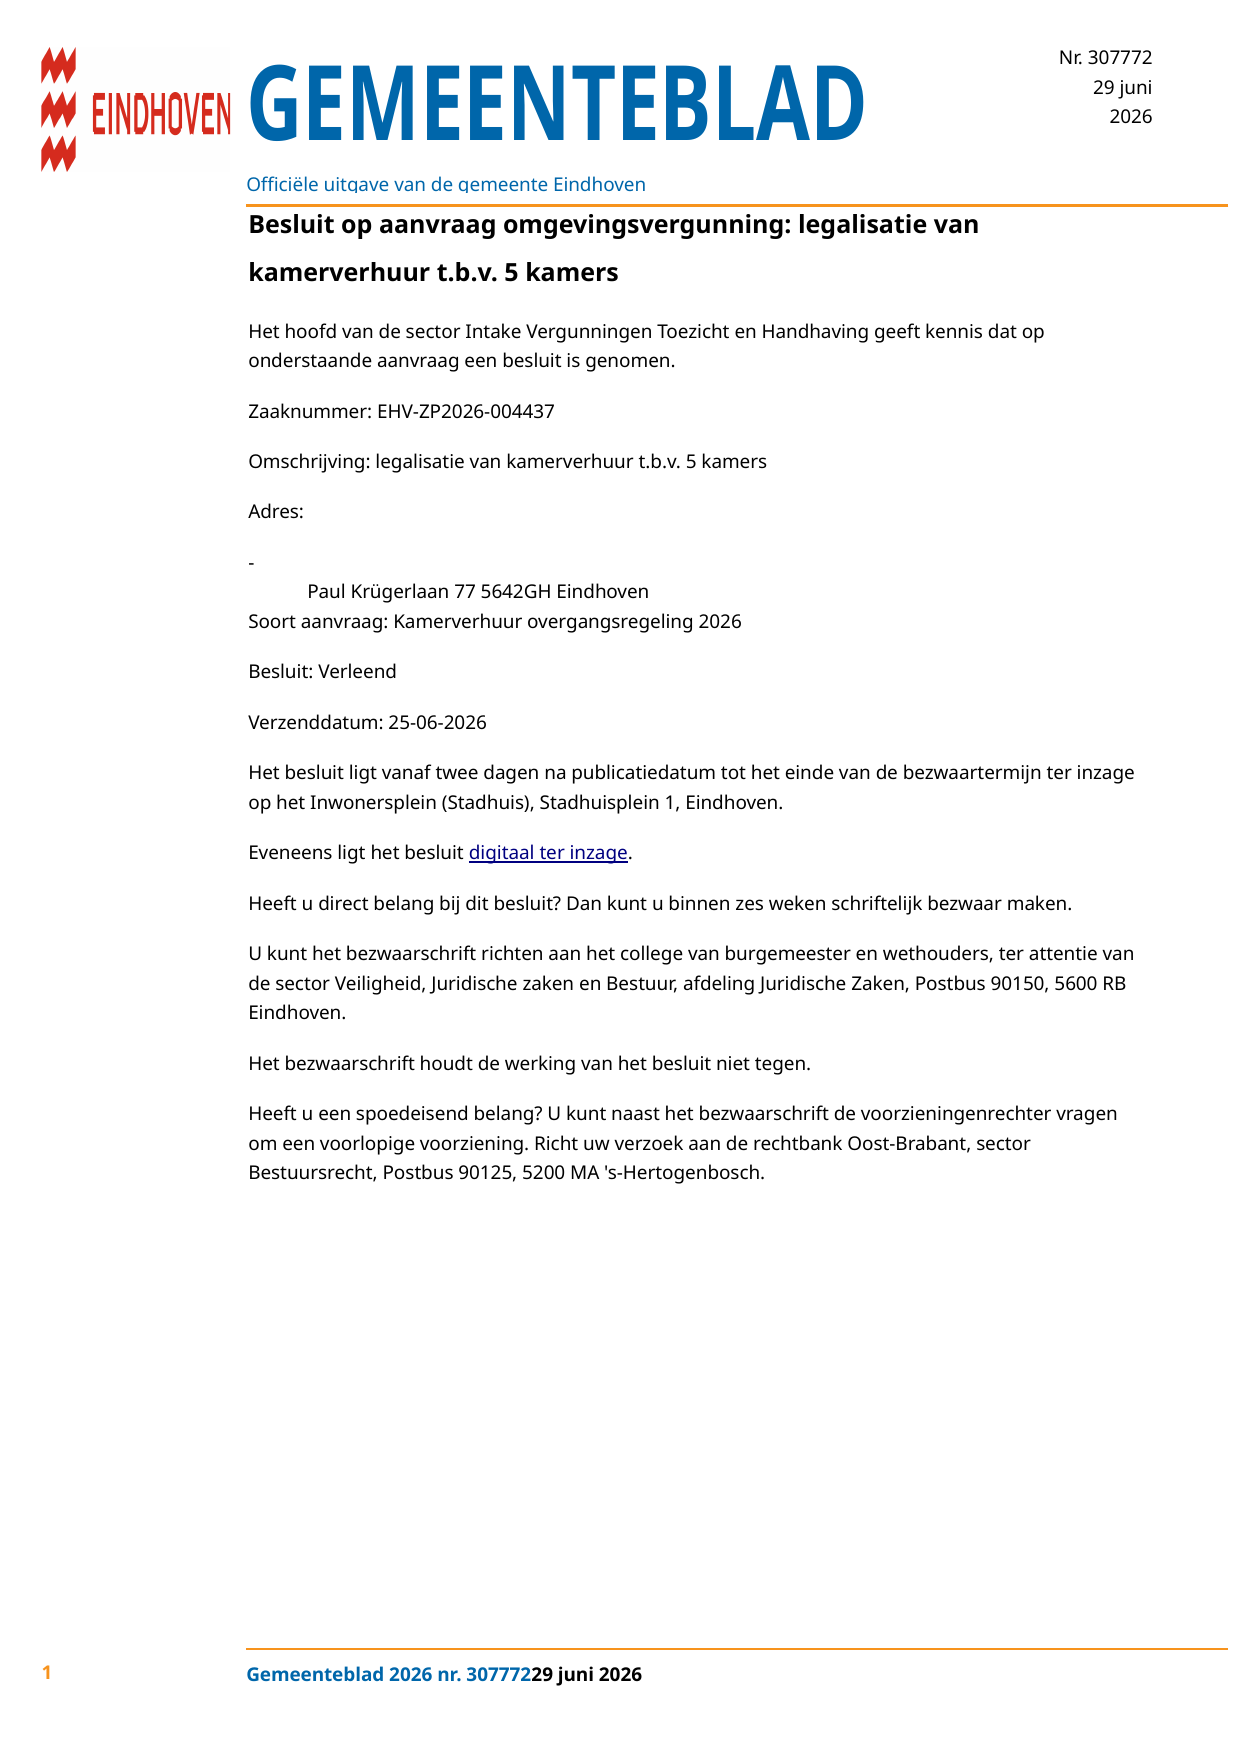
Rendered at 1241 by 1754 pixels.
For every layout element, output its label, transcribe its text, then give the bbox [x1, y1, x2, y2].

text Besluit op aanvraag omgevingsvergunning: legalisatie van kamerverhuur t.b.v. 5 kamers [248, 207, 1152, 288]
text Verzenddatum: 25-06-2026 [248, 709, 1152, 735]
text Heeft u direct belang bij dit besluit? Dan kunt u binnen zes weken schriftelijk bezwaar maken. [248, 890, 1152, 916]
text Heeft u een spoedeisend belang? U kunt naast het bezwaarschrift de voorzieningenrechter vragen om een voorlopige voorziening. Richt uw verzoek aan de rechtbank Oost-Brabant, sector Bestuursrecht, Postbus 90125, 5200 MA 's-Hertogenbosch. [248, 1100, 1152, 1185]
text Eveneens ligt het besluit digitaal ter inzage. [248, 839, 1152, 865]
text Adres: [248, 499, 1152, 524]
text Omschrijving: legalisatie van kamerverhuur t.b.v. 5 kamers [248, 448, 1152, 474]
text Het besluit ligt vanaf twee dagen na publicatiedatum tot het einde van de bezwaartermijn ter inzage op het Inwonersplein (Stadhuis), Stadhuisplein 1, Eindhoven. [248, 759, 1152, 815]
text Besluit: Verleend [248, 659, 1152, 684]
text Het bezwaarschrift houdt de werking van het besluit niet tegen. [248, 1050, 1152, 1076]
text Soort aanvraag: Kamerverhuur overgangsregeling 2026 [248, 608, 1152, 634]
text Het hoofd van de sector Intake Vergunningen Toezicht en Handhaving geeft kennis dat op onderstaande aanvraag een besluit is genomen. [248, 318, 1152, 373]
text Zaaknummer: EHV-ZP2026-004437 [248, 398, 1152, 424]
list Paul Krügerlaan 77 5642GH Eindhoven [248, 579, 1152, 604]
picture [41, 47, 231, 172]
text U kunt het bezwaarschrift richten aan het college van burgemeester en wethouders, ter attentie van de sector Veiligheid, Juridische zaken en Bestuur, afdeling Juridische Zaken, Postbus 90150, 5600 RB Eindhoven. [248, 940, 1152, 1025]
